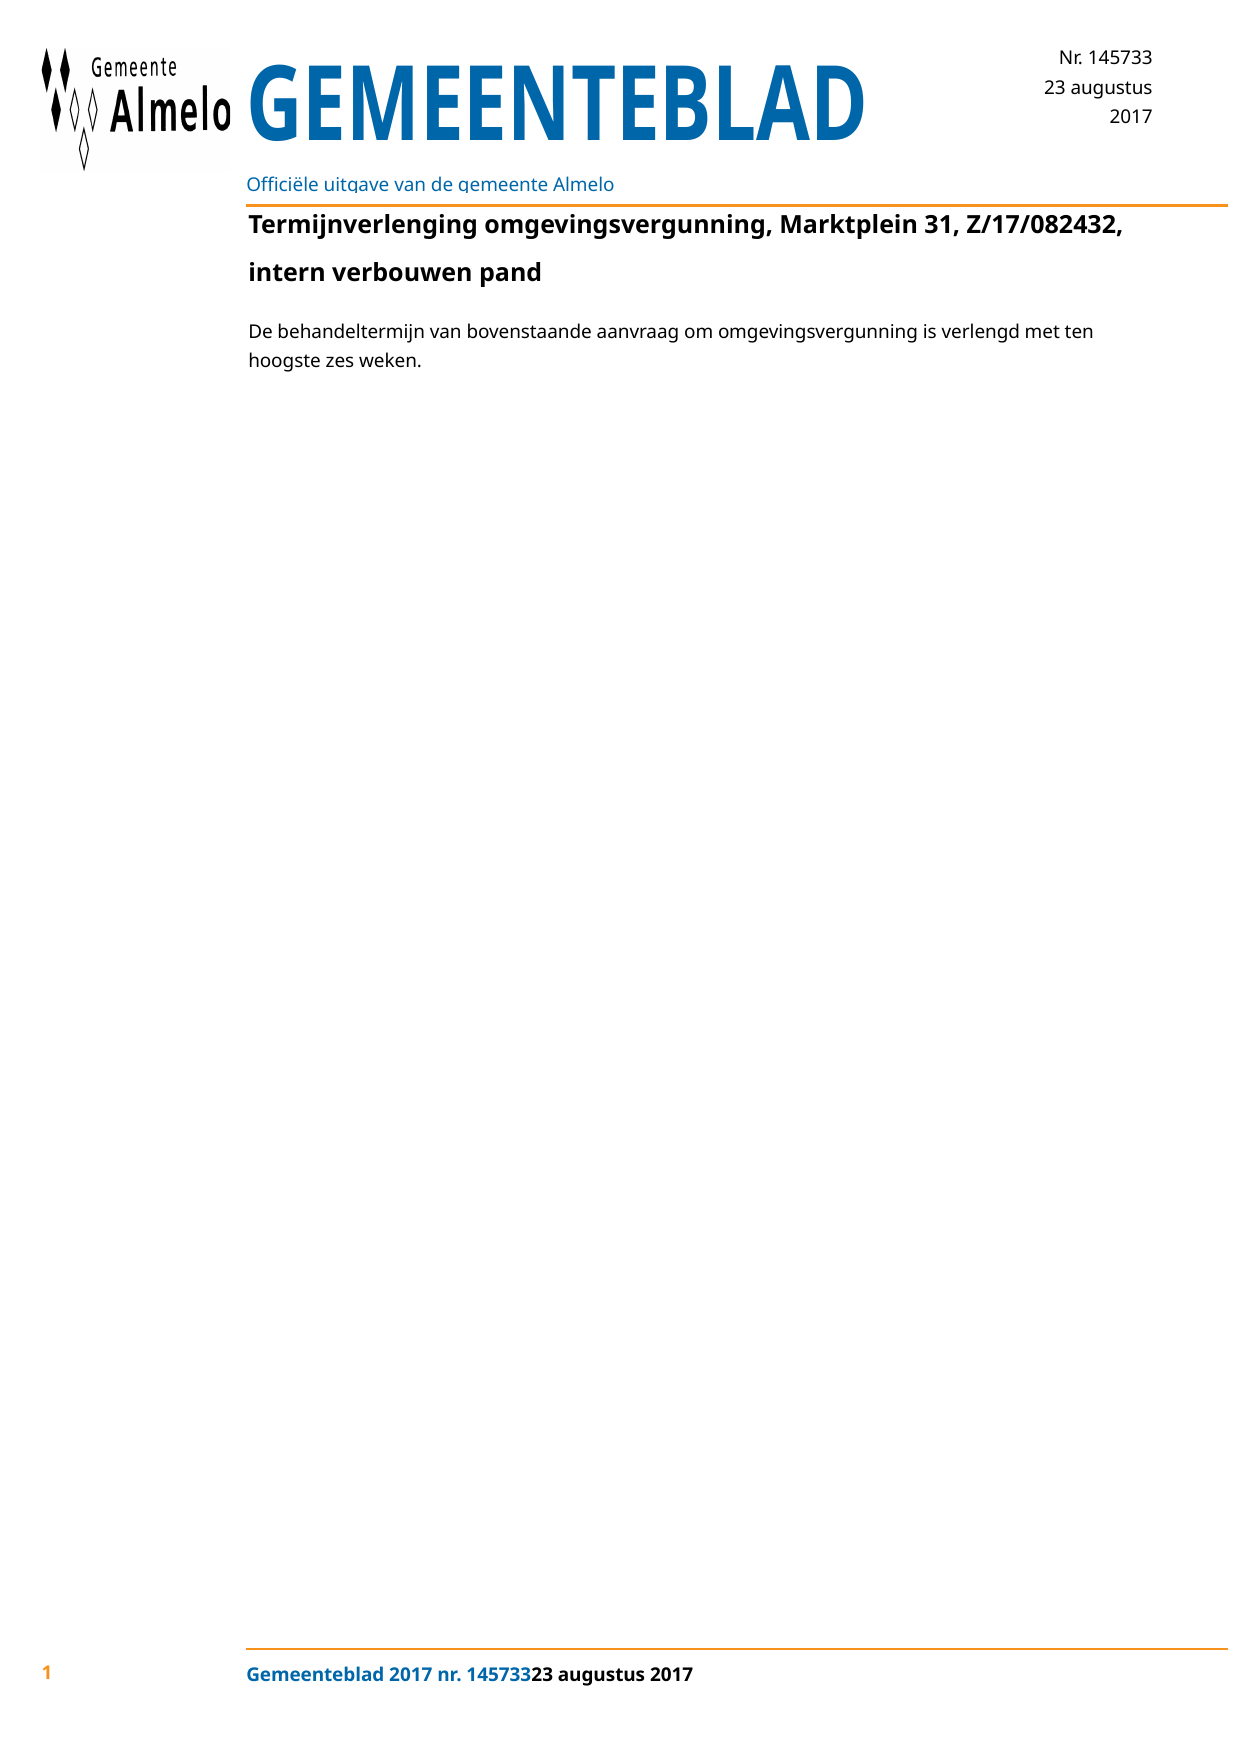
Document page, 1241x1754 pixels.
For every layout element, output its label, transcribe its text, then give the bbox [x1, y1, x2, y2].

text Termijnverlenging omgevingsvergunning, Marktplein 31, Z/17/082432, intern verbouwen pand [248, 207, 1152, 288]
text De behandeltermijn van bovenstaande aanvraag om omgevingsvergunning is verlengd met ten hoogste zes weken. [248, 318, 1152, 373]
picture [41, 47, 231, 172]
